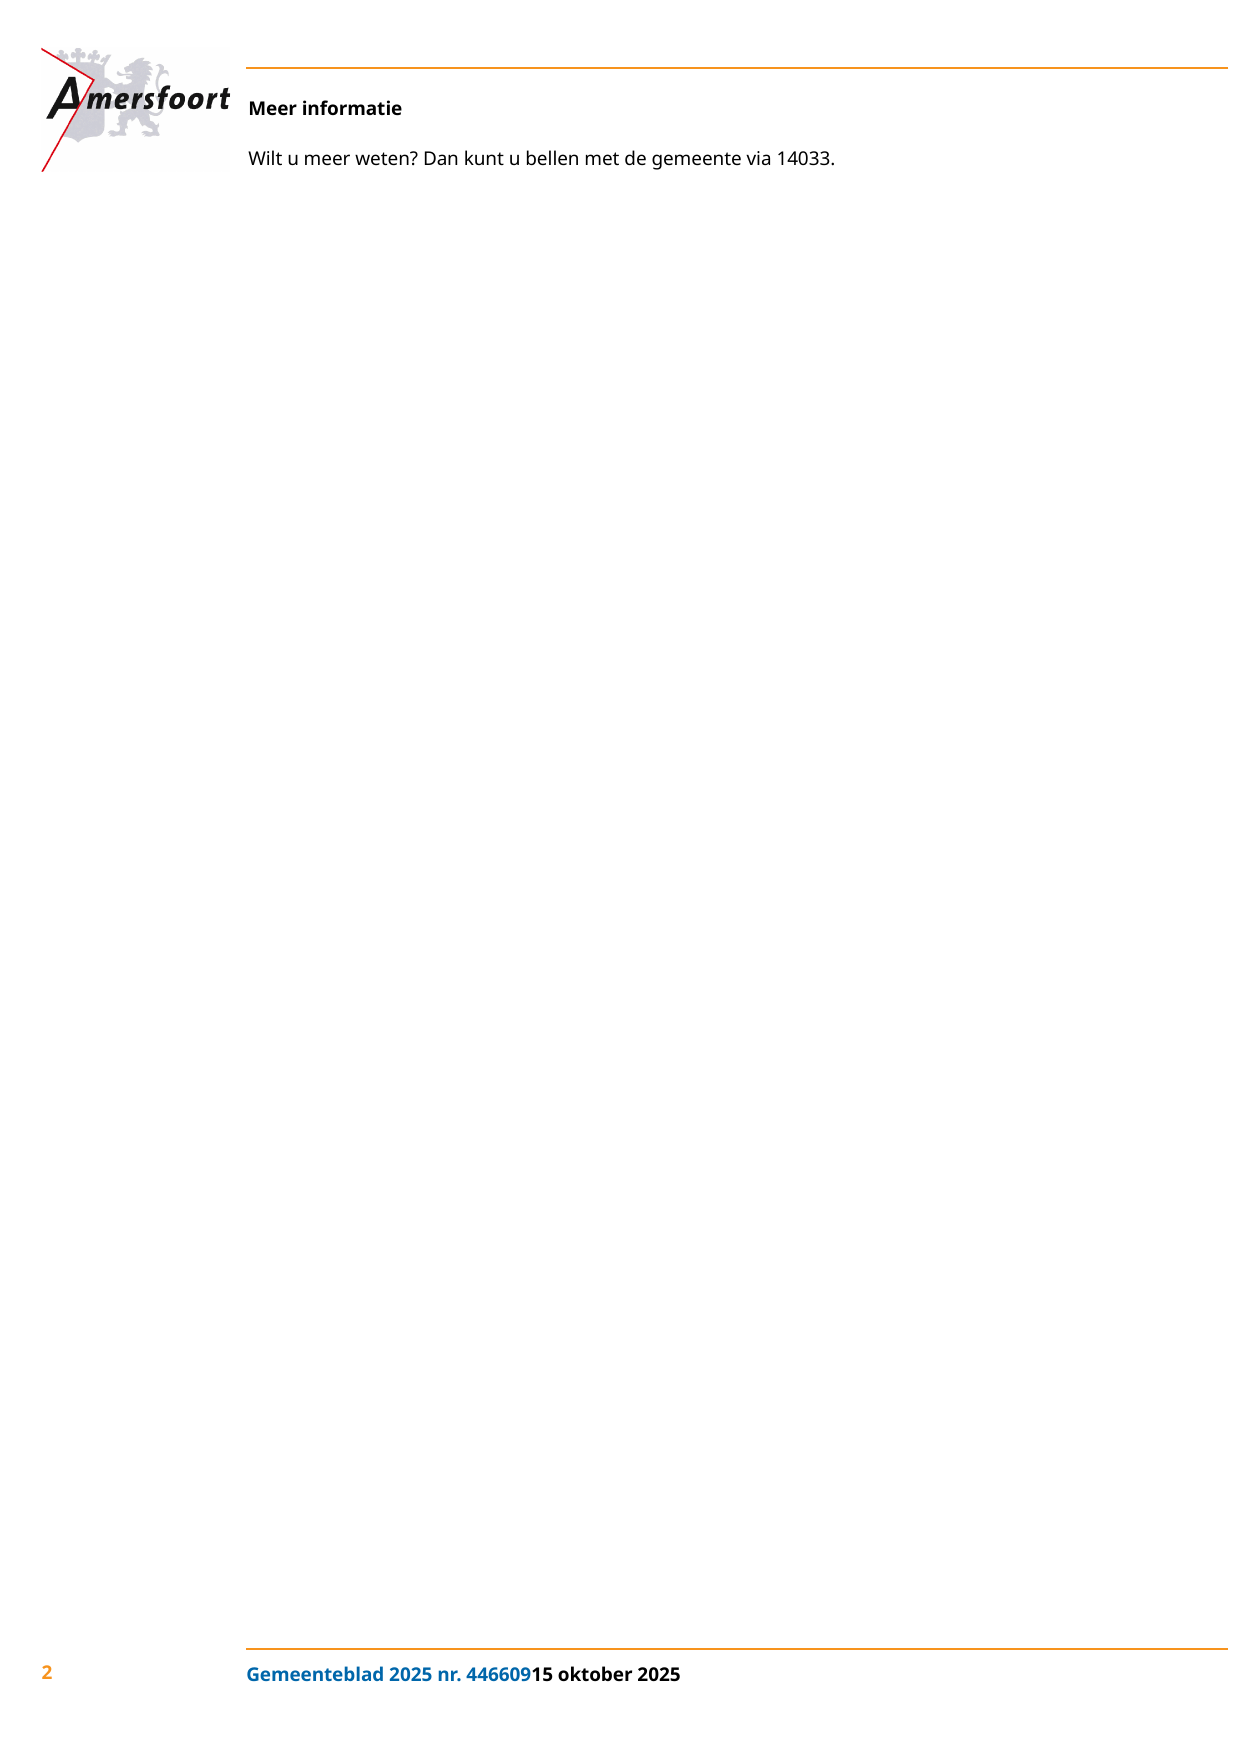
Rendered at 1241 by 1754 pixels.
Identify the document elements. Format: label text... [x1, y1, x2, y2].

text Wilt u meer weten? Dan kunt u bellen met de gemeente via 14033. [248, 145, 1152, 171]
text Meer informatie [248, 95, 1152, 121]
picture [41, 47, 231, 172]
